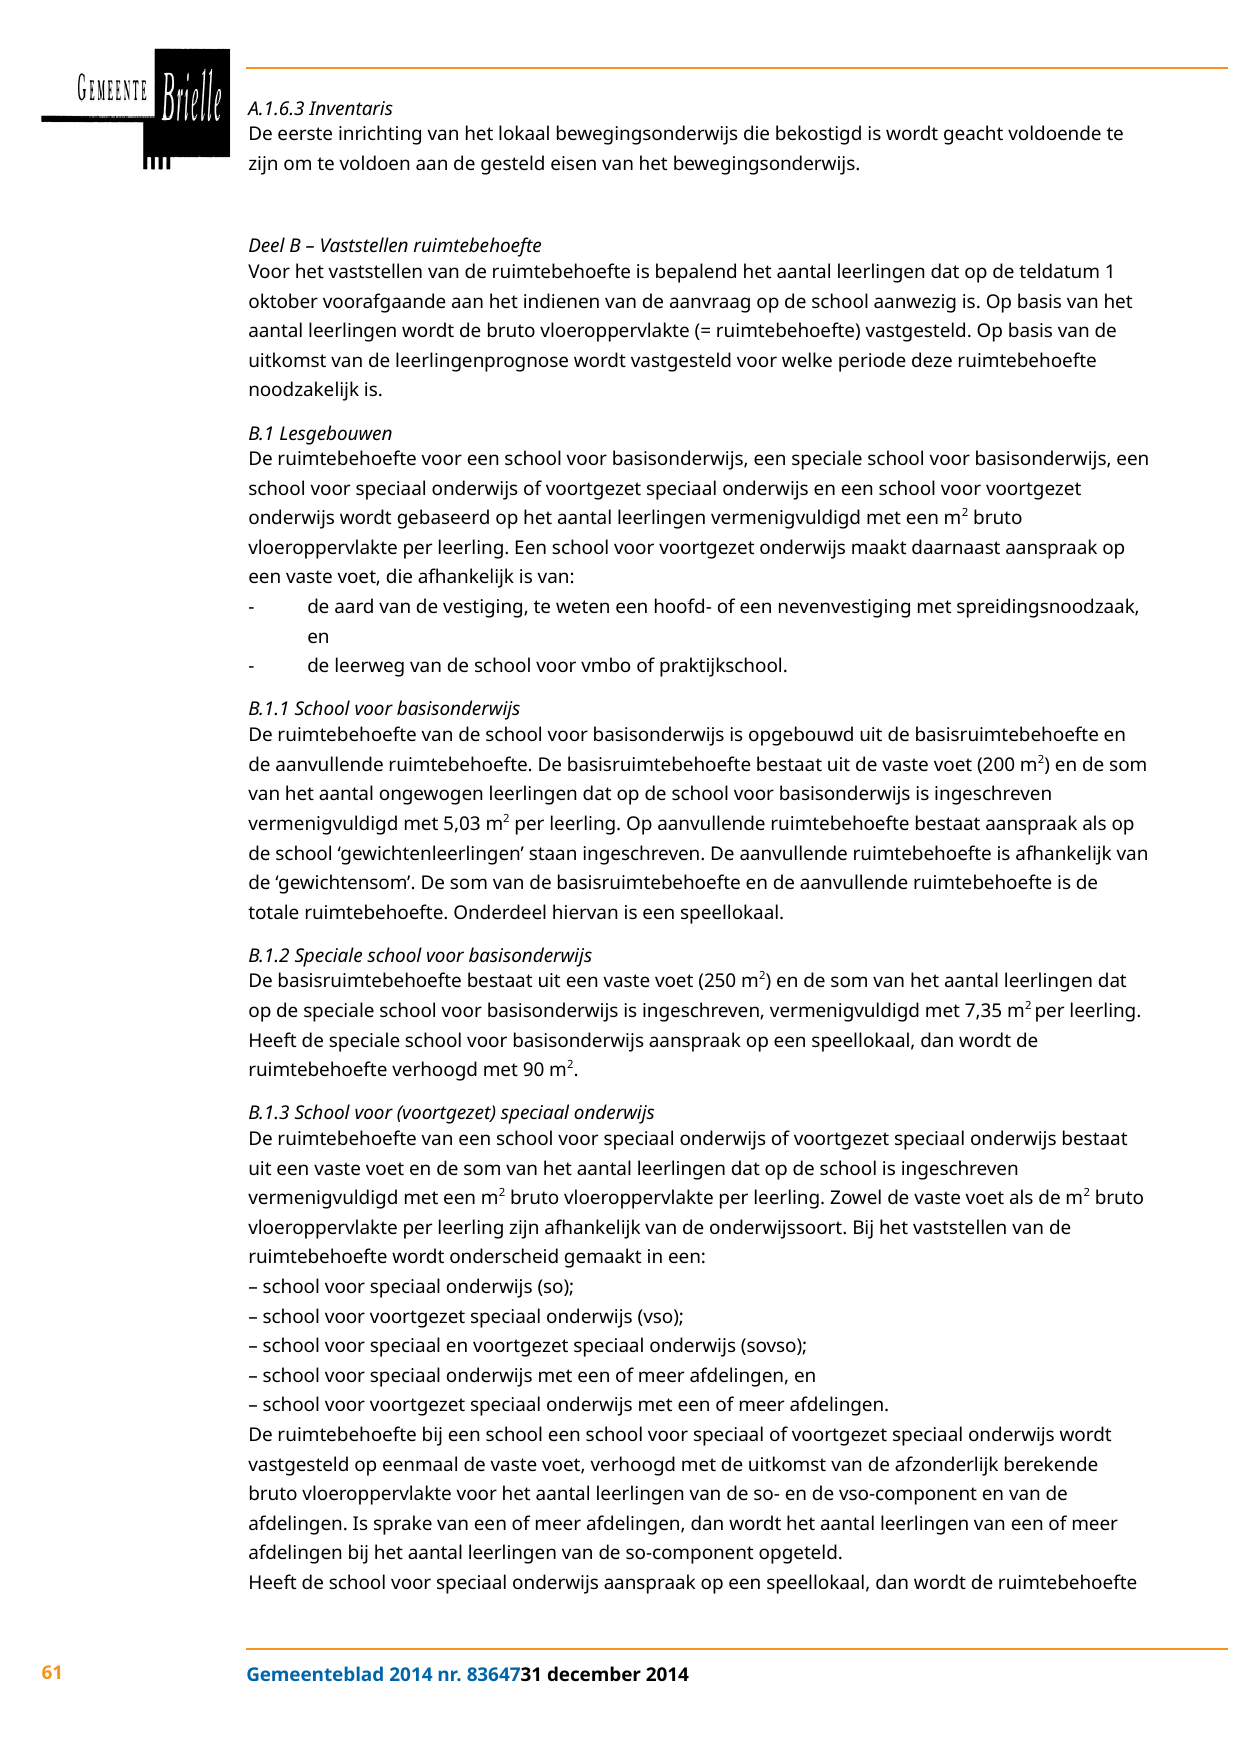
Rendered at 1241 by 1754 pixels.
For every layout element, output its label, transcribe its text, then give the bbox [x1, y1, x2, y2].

text De ruimtebehoefte bij een school een school voor speciaal of voortgezet speciaal onderwijs wordt vastgesteld op eenmaal de vaste voet, verhoogd met de uitkomst van de afzonderlijk berekende bruto vloeroppervlakte voor het aantal leerlingen van de so- en de vso-component en van de afdelingen. Is sprake van een of meer afdelingen, dan wordt het aantal leerlingen van een of meer afdelingen bij het aantal leerlingen van de so-component opgeteld. [248, 1421, 1152, 1565]
text – school voor speciaal onderwijs met een of meer afdelingen, en [248, 1362, 1152, 1388]
text Voor het vaststellen van de ruimtebehoefte is bepalend het aantal leerlingen dat op de teldatum 1 oktober voorafgaande aan het indienen van de aanvraag op de school aanwezig is. Op basis van het aantal leerlingen wordt de bruto vloeroppervlakte (= ruimtebehoefte) vastgesteld. Op basis van de uitkomst van de leerlingenprognose wordt vastgesteld voor welke periode deze ruimtebehoefte noodzakelijk is. [248, 258, 1152, 402]
text De ruimtebehoefte voor een school voor basisonderwijs, een speciale school voor basisonderwijs, een school voor speciaal onderwijs of voortgezet speciaal onderwijs en een school voor voortgezet onderwijs wordt gebaseerd op het aantal leerlingen vermenigvuldigd met een m2 bruto vloeroppervlakte per leerling. Een school voor voortgezet onderwijs maakt daarnaast aanspraak op een vaste voet, die afhankelijk is van: [248, 445, 1152, 589]
list de leerweg van de school voor vmbo of praktijkschool. [248, 652, 1152, 678]
text A.1.6.3 Inventaris [248, 95, 1152, 121]
text De basisruimtebehoefte bestaat uit een vaste voet (250 m2) en de som van het aantal leerlingen dat op de speciale school voor basisonderwijs is ingeschreven, vermenigvuldigd met 7,35 m2 per leerling. Heeft de speciale school voor basisonderwijs aanspraak op een speellokaal, dan wordt de ruimtebehoefte verhoogd met 90 m2. [248, 968, 1152, 1082]
text – school voor voortgezet speciaal onderwijs met een of meer afdelingen. [248, 1392, 1152, 1417]
text – school voor speciaal onderwijs (so); [248, 1273, 1152, 1299]
text De eerste inrichting van het lokaal bewegingsonderwijs die bekostigd is wordt geacht voldoende te zijn om te voldoen aan de gesteld eisen van het bewegingsonderwijs. [248, 121, 1152, 176]
list de aard van de vestiging, te weten een hoofd- of een nevenvestiging met spreidingsnoodzaak, en [248, 593, 1152, 649]
text Heeft de school voor speciaal onderwijs aanspraak op een speellokaal, dan wordt de ruimtebehoefte [248, 1569, 1152, 1595]
text B.1 Lesgebouwen [248, 420, 1152, 445]
text Deel B – Vaststellen ruimtebehoefte [248, 232, 1152, 258]
text – school voor speciaal en voortgezet speciaal onderwijs (sovso); [248, 1332, 1152, 1358]
text B.1.1 School voor basisonderwijs [248, 696, 1152, 721]
picture [41, 47, 231, 172]
text B.1.2 Speciale school voor basisonderwijs [248, 942, 1152, 968]
text De ruimtebehoefte van de school voor basisonderwijs is opgebouwd uit de basisruimtebehoefte en de aanvullende ruimtebehoefte. De basisruimtebehoefte bestaat uit de vaste voet (200 m2) en de som van het aantal ongewogen leerlingen dat op de school voor basisonderwijs is ingeschreven vermenigvuldigd met 5,03 m2 per leerling. Op aanvullende ruimtebehoefte bestaat aanspraak als op de school ‘gewichtenleerlingen’ staan ingeschreven. De aanvullende ruimtebehoefte is afhankelijk van de ‘gewichtensom’. De som van de basisruimtebehoefte en de aanvullende ruimtebehoefte is de totale ruimtebehoefte. Onderdeel hiervan is een speellokaal. [248, 721, 1152, 924]
text De ruimtebehoefte van een school voor speciaal onderwijs of voortgezet speciaal onderwijs bestaat uit een vaste voet en de som van het aantal leerlingen dat op de school is ingeschreven vermenigvuldigd met een m2 bruto vloeroppervlakte per leerling. Zowel de vaste voet als de m2 bruto vloeroppervlakte per leerling zijn afhankelijk van de onderwijssoort. Bij het vaststellen van de ruimtebehoefte wordt onderscheid gemaakt in een: [248, 1125, 1152, 1269]
text B.1.3 School voor (voortgezet) speciaal onderwijs [248, 1099, 1152, 1125]
text – school voor voortgezet speciaal onderwijs (vso); [248, 1303, 1152, 1328]
